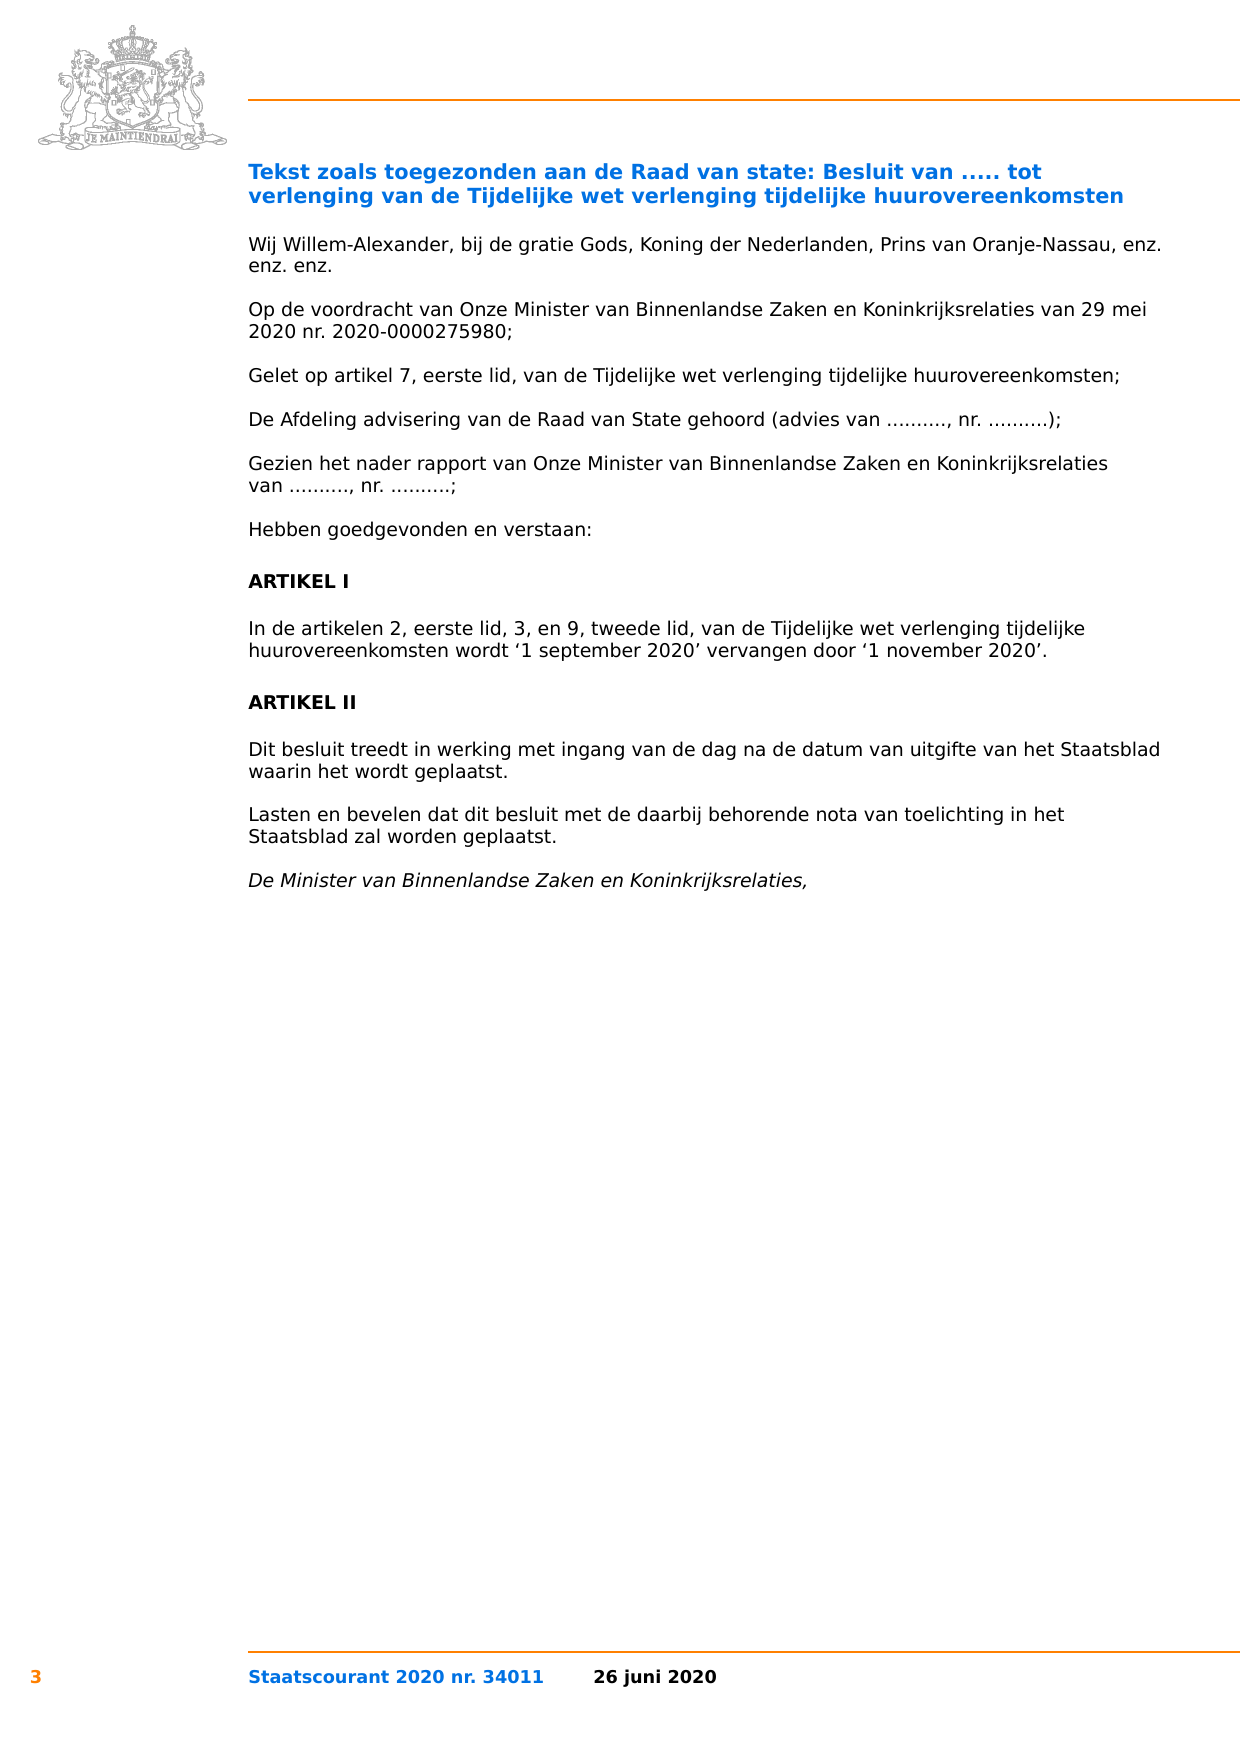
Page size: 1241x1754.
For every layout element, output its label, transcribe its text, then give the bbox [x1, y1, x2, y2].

subtitle Tekst zoals toegezonden aan de Raad van state: Besluit van ..... tot verlenging van de Tijdelijke wet verlenging tijdelijke huurovereenkomsten [248, 160, 1163, 208]
text De Afdeling advisering van de Raad van State gehoord (advies van .........., nr. ..........); [248, 409, 1163, 431]
text Gelet op artikel 7, eerste lid, van de Tijdelijke wet verlenging tijdelijke huurovereenkomsten; [248, 365, 1163, 387]
text Hebben goedgevonden en verstaan: [248, 519, 1163, 541]
text Dit besluit treedt in werking met ingang van de dag na de datum van uitgifte van het Staatsblad waarin het wordt geplaatst. [248, 738, 1163, 782]
text Gezien het nader rapport van Onze Minister van Binnenlandse Zaken en Koninkrijksrelaties van .........., nr. ..........; [248, 453, 1163, 497]
text Lasten en bevelen dat dit besluit met de daarbij behorende nota van toelichting in het Staatsblad zal worden geplaatst. [248, 804, 1163, 848]
text Op de voordracht van Onze Minister van Binnenlandse Zaken en Koninkrijksrelaties van 29 mei 2020 nr. 2020-0000275980; [248, 299, 1163, 343]
text In de artikelen 2, eerste lid, 3, en 9, tweede lid, van de Tijdelijke wet verlenging tijdelijke huurovereenkomsten wordt ‘1 september 2020’ vervangen door ‘1 november 2020’. [248, 618, 1163, 662]
subtitle ARTIKEL I [248, 571, 1163, 593]
text Wij Willem-Alexander, bij de gratie Gods, Koning der Nederlanden, Prins van Oranje-Nassau, enz. enz. enz. [248, 233, 1163, 277]
subtitle ARTIKEL II [248, 692, 1163, 713]
text De Minister van Binnenlandse Zaken en Koninkrijksrelaties, [248, 870, 1163, 892]
picture [38, 25, 227, 150]
